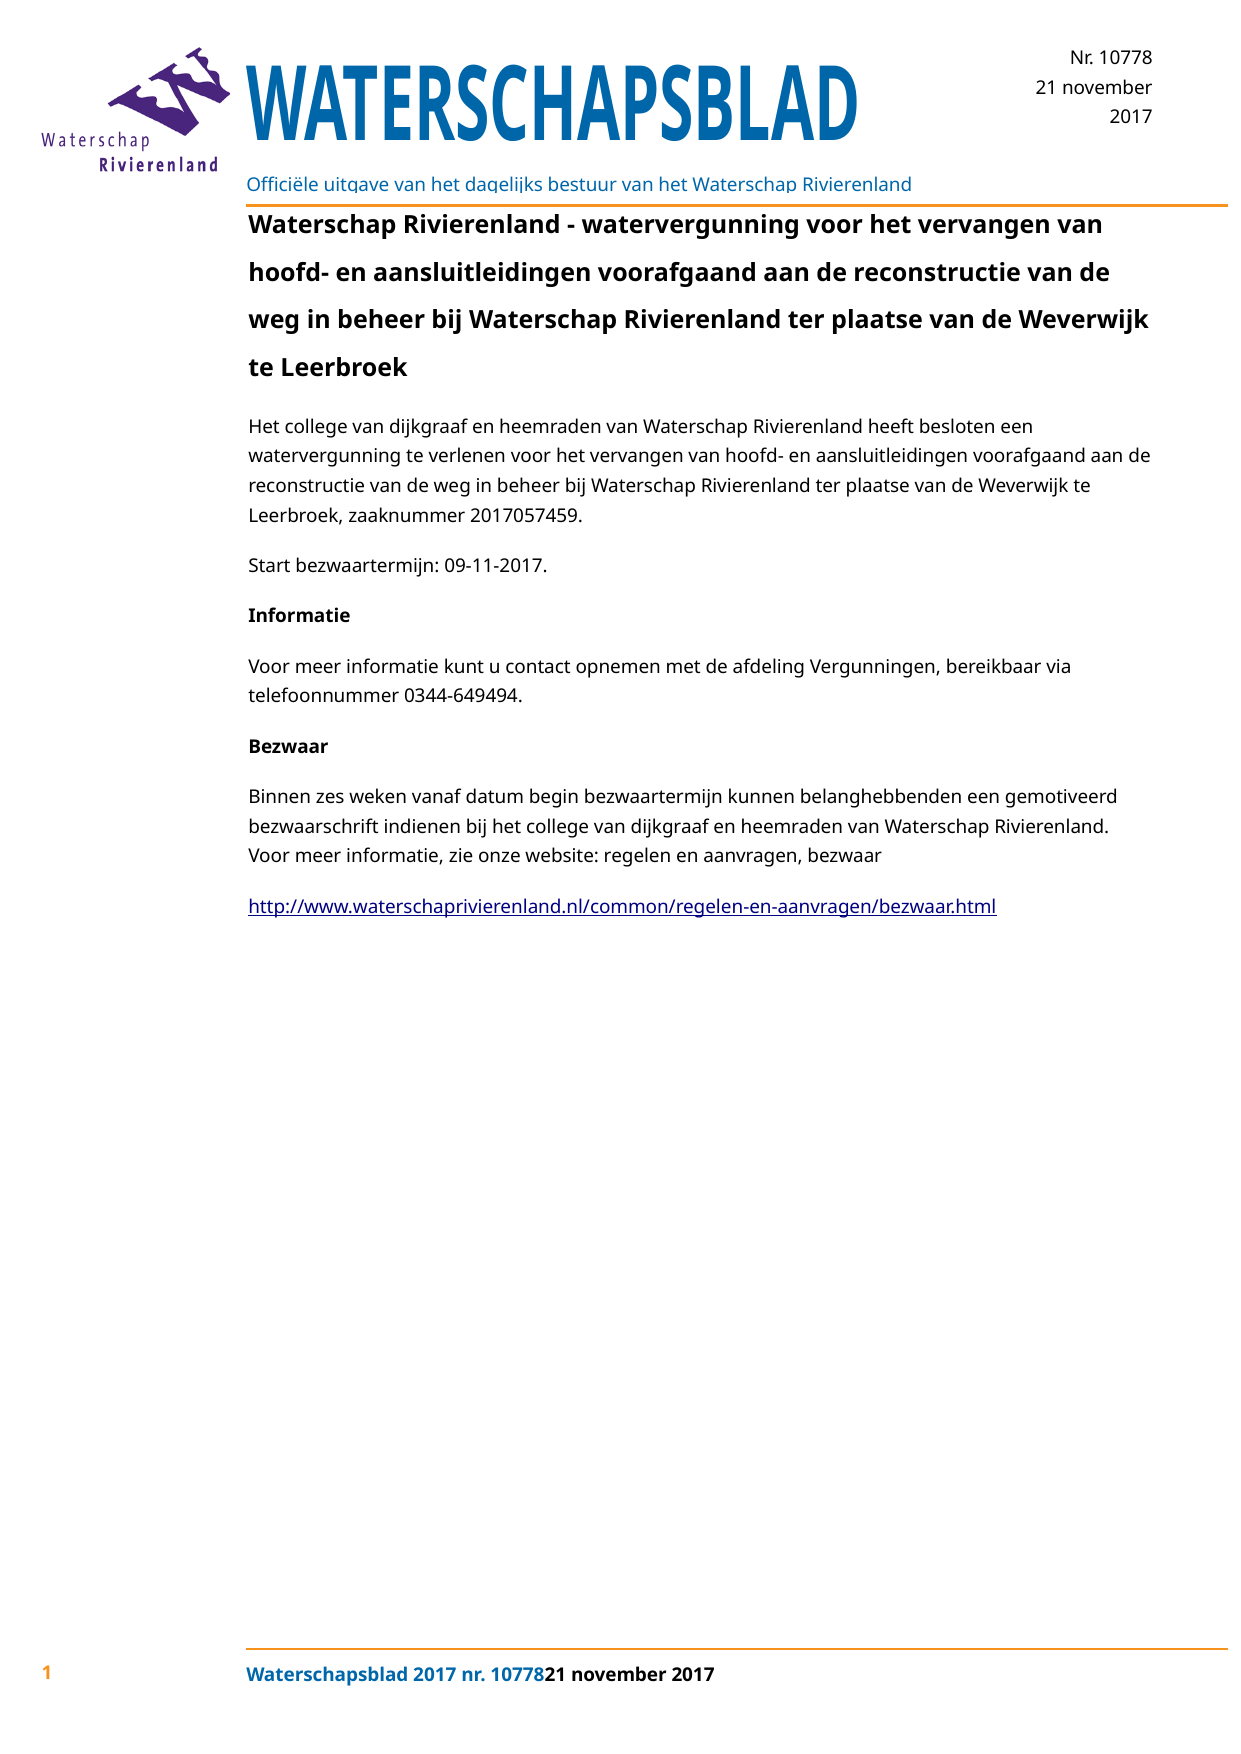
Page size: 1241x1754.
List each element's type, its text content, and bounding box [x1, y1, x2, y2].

text Het college van dijkgraaf en heemraden van Waterschap Rivierenland heeft besloten een watervergunning te verlenen voor het vervangen van hoofd- en aansluitleidingen voorafgaand aan de reconstructie van de weg in beheer bij Waterschap Rivierenland ter plaatse van de Weverwijk te Leerbroek, zaaknummer 2017057459. [248, 413, 1152, 528]
text Binnen zes weken vanaf datum begin bezwaartermijn kunnen belanghebbenden een gemotiveerd bezwaarschrift indienen bij het college van dijkgraaf en heemraden van Waterschap Rivierenland. Voor meer informatie, zie onze website: regelen en aanvragen, bezwaar [248, 783, 1152, 868]
text Voor meer informatie kunt u contact opnemen met de afdeling Vergunningen, bereikbaar via telefoonnummer 0344-649494. [248, 653, 1152, 708]
text Waterschap Rivierenland - watervergunning voor het vervangen van hoofd- en aansluitleidingen voorafgaand aan de reconstructie van de weg in beheer bij Waterschap Rivierenland ter plaatse van de Weverwijk te Leerbroek [248, 207, 1152, 384]
text Start bezwaartermijn: 09-11-2017. [248, 552, 1152, 578]
text Informatie [248, 603, 1152, 628]
text Bezwaar [248, 733, 1152, 759]
picture [41, 47, 231, 172]
text http://www.waterschaprivierenland.nl/common/regelen-en-aanvragen/bezwaar.html [248, 893, 1152, 919]
